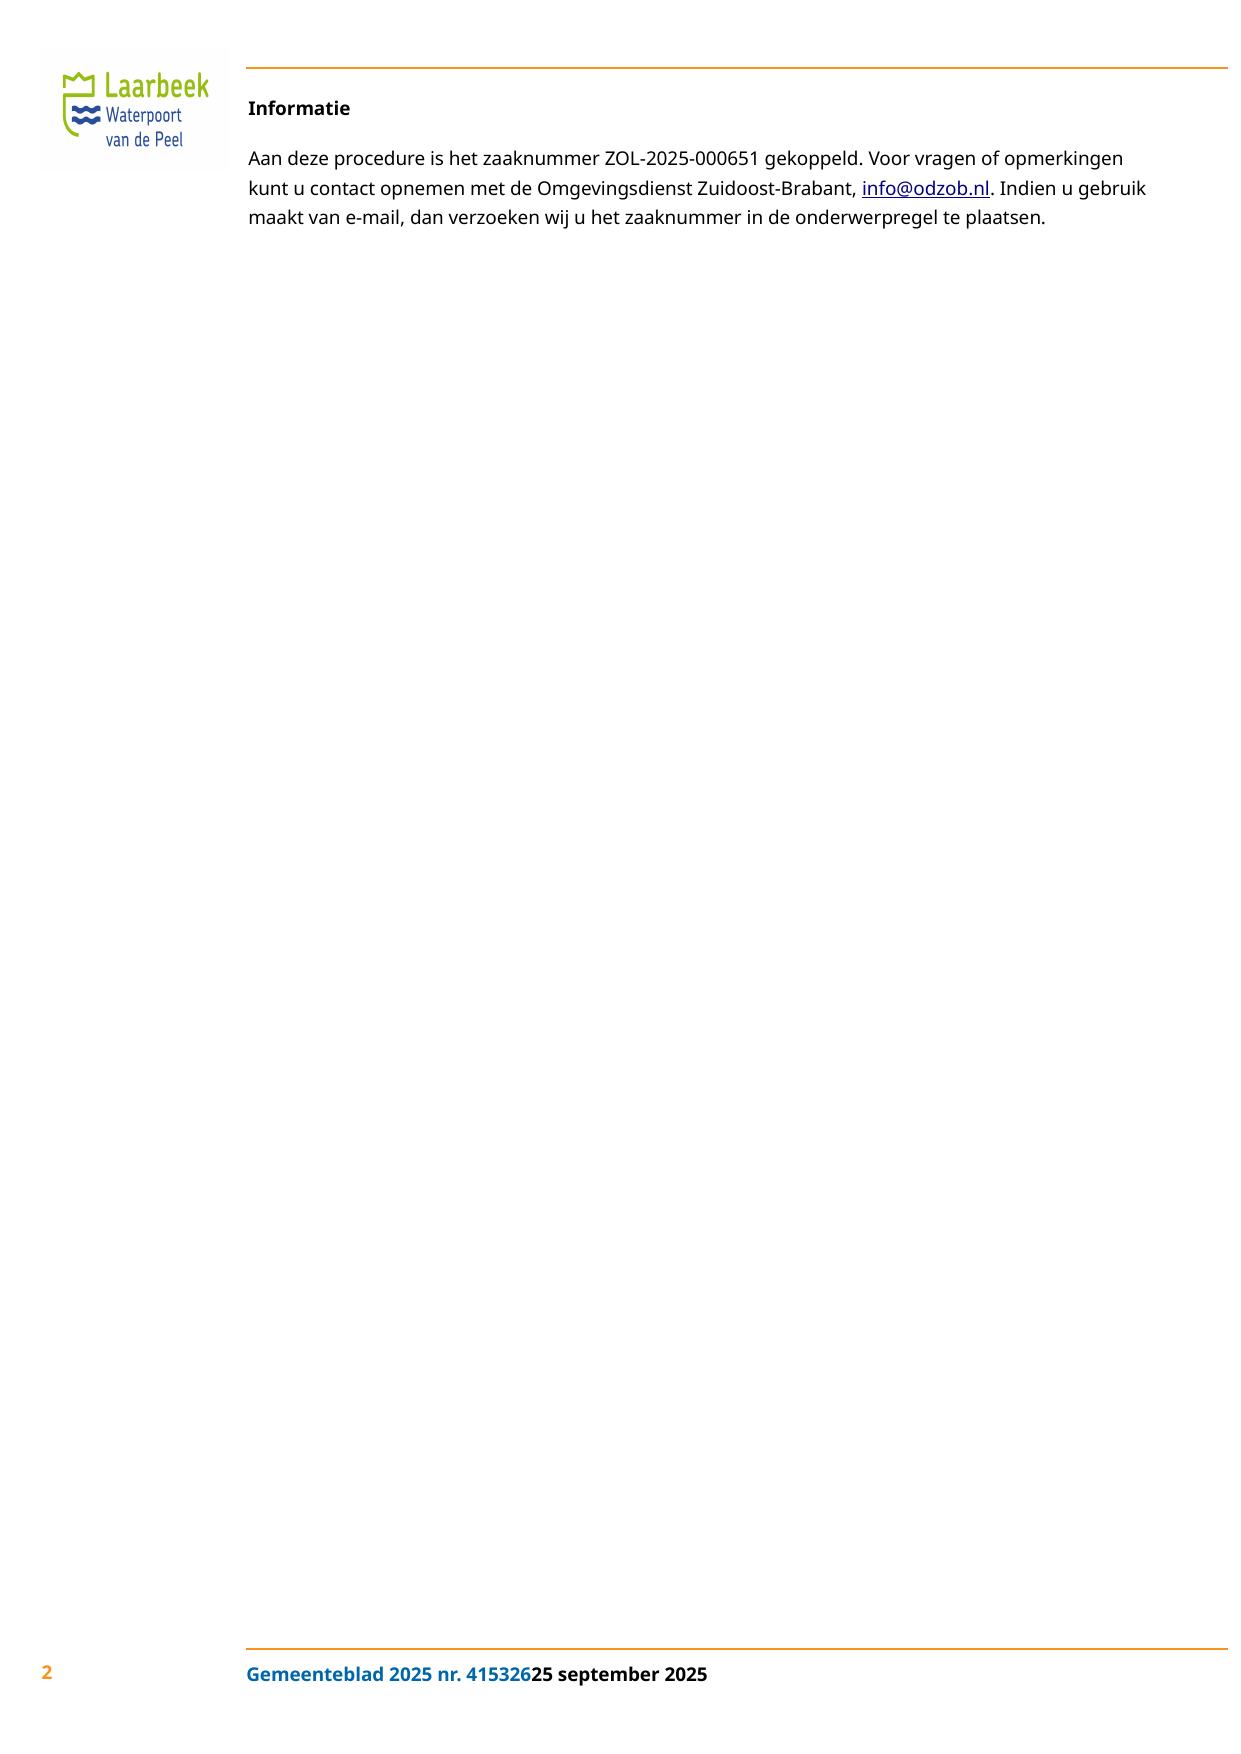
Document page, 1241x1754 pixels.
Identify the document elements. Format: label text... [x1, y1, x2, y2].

picture [41, 47, 231, 172]
text Aan deze procedure is het zaaknummer ZOL-2025-000651 gekoppeld. Voor vragen of opmerkingen kunt u contact opnemen met de Omgevingsdienst Zuidoost-Brabant, info@odzob.nl. Indien u gebruik maakt van e-mail, dan verzoeken wij u het zaaknummer in de onderwerpregel te plaatsen. [248, 145, 1152, 230]
text Informatie [248, 95, 1152, 121]
